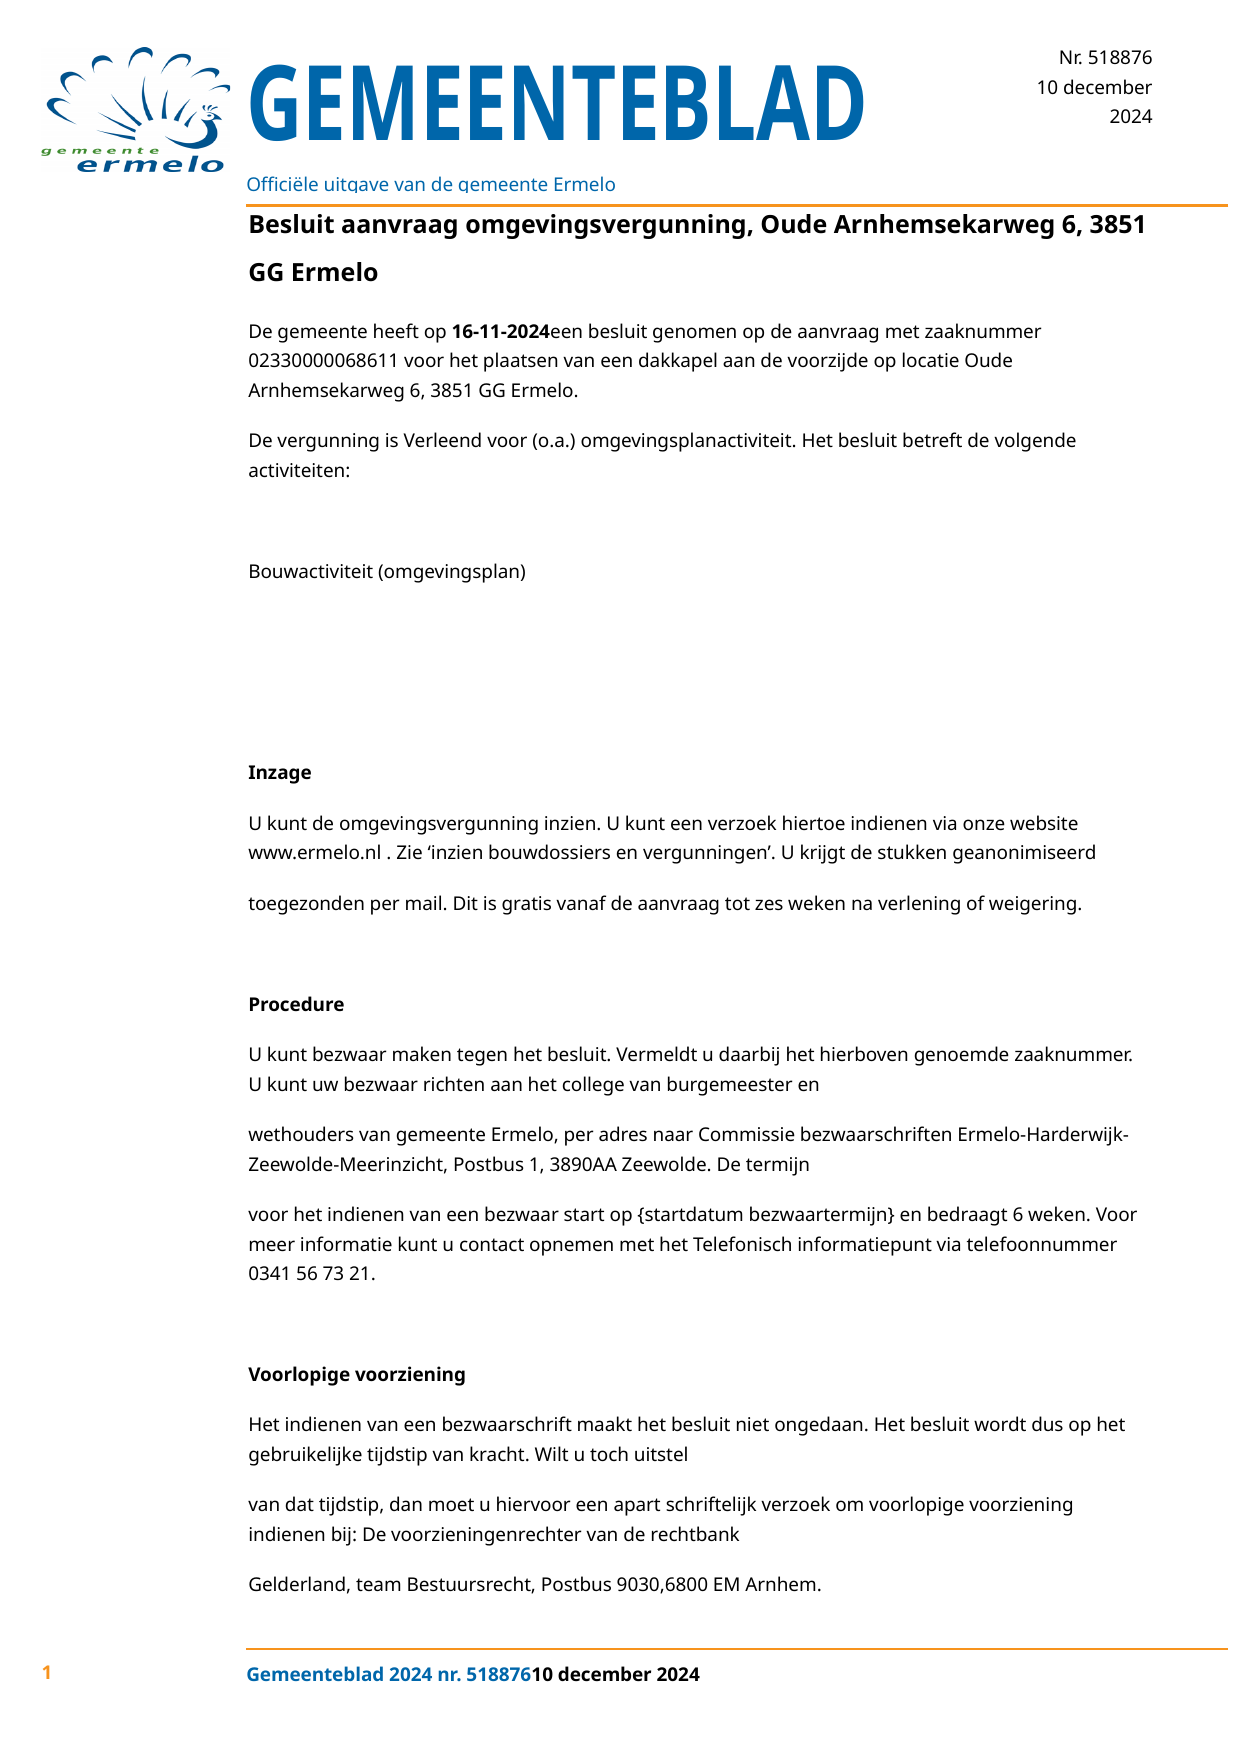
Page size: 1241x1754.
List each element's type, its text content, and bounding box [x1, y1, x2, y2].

text toegezonden per mail. Dit is gratis vanaf de aanvraag tot zes weken na verlening of weigering. [248, 890, 1152, 916]
text De vergunning is Verleend voor (o.a.) omgevingsplanactiviteit. Het besluit betreft de volgende activiteiten: [248, 427, 1152, 483]
text U kunt bezwaar maken tegen het besluit. Vermeldt u daarbij het hierboven genoemde zaaknummer. U kunt uw bezwaar richten aan het college van burgemeester en [248, 1041, 1152, 1097]
text Procedure [248, 991, 1152, 1017]
picture [41, 47, 231, 172]
text Het indienen van een bezwaarschrift maakt het besluit niet ongedaan. Het besluit wordt dus op het gebruikelijke tijdstip van kracht. Wilt u toch uitstel [248, 1412, 1152, 1467]
text Bouwactiviteit (omgevingsplan) [248, 558, 1152, 584]
text Besluit aanvraag omgevingsvergunning, Oude Arnhemsekarweg 6, 3851 GG Ermelo [248, 207, 1152, 288]
text De gemeente heeft op 16-11-2024een besluit genomen op de aanvraag met zaaknummer 02330000068611 voor het plaatsen van een dakkapel aan de voorzijde op locatie Oude Arnhemsekarweg 6, 3851 GG Ermelo. [248, 318, 1152, 403]
text Voorlopige voorziening [248, 1361, 1152, 1387]
text Inzage [248, 759, 1152, 785]
text voor het indienen van een bezwaar start op {startdatum bezwaartermijn} en bedraagt 6 weken. Voor meer informatie kunt u contact opnemen met het Telefonisch informatiepunt via telefoonnummer 0341 56 73 21. [248, 1201, 1152, 1286]
text U kunt de omgevingsvergunning inzien. U kunt een verzoek hiertoe indienen via onze website www.ermelo.nl . Zie ‘inzien bouwdossiers en vergunningen’. U krijgt de stukken geanonimiseerd [248, 810, 1152, 865]
text van dat tijdstip, dan moet u hiervoor een apart schriftelijk verzoek om voorlopige voorziening indienen bij: De voorzieningenrechter van de rechtbank [248, 1492, 1152, 1547]
text wethouders van gemeente Ermelo, per adres naar Commissie bezwaarschriften Ermelo-Harderwijk-Zeewolde-Meerinzicht, Postbus 1, 3890AA Zeewolde. De termijn [248, 1121, 1152, 1177]
text Gelderland, team Bestuursrecht, Postbus 9030,6800 EM Arnhem. [248, 1572, 1152, 1597]
